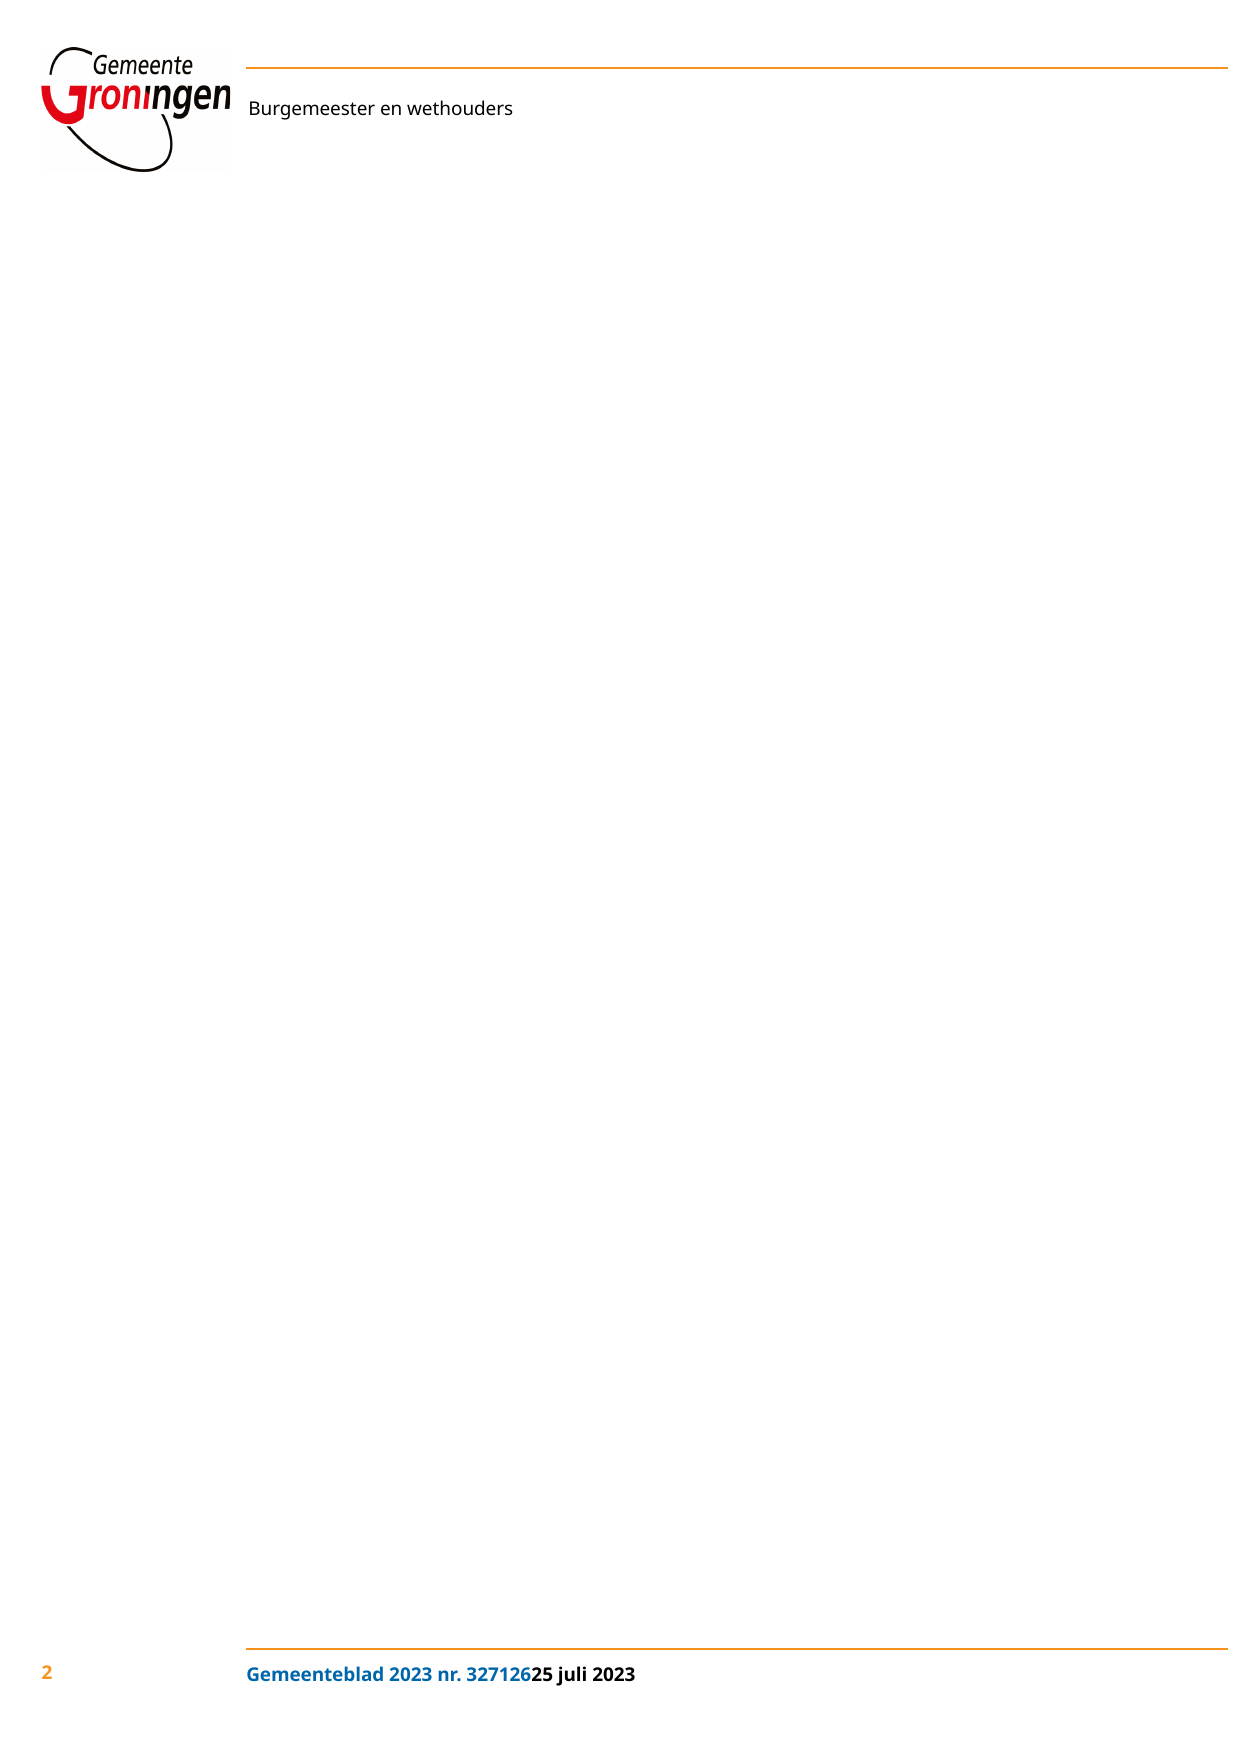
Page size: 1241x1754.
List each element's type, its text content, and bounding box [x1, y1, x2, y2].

text Burgemeester en wethouders [248, 95, 1152, 121]
picture [41, 47, 231, 172]
